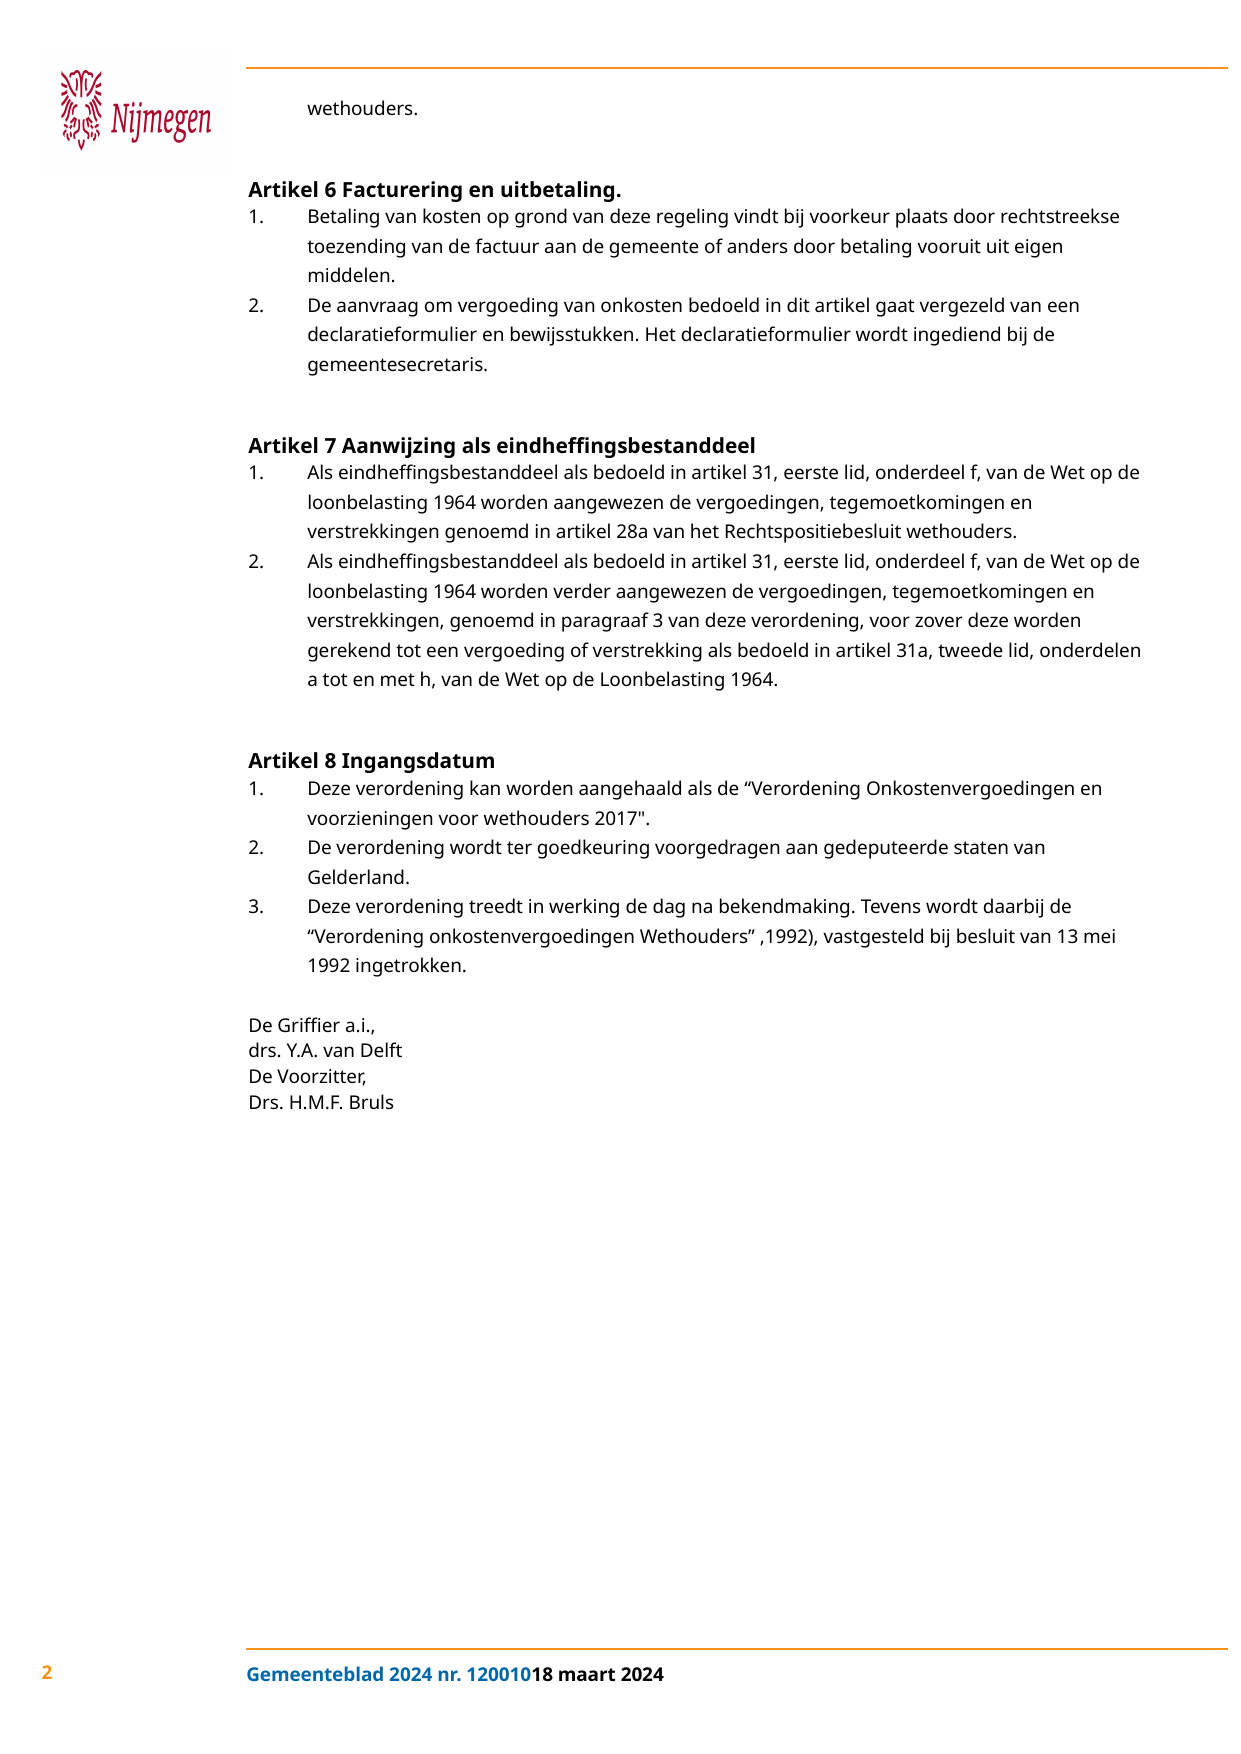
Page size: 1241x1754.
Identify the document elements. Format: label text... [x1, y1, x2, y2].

list Deze verordening treedt in werking de dag na bekendmaking. Tevens wordt daarbij de “Verordening onkostenvergoedingen Wethouders” ,1992), vastgesteld bij besluit van 13 mei 1992 ingetrokken. [248, 893, 1152, 978]
picture [41, 47, 231, 172]
list wethouders. [248, 95, 1152, 121]
text De Voorzitter, [248, 1063, 1152, 1089]
list Deze verordening kan worden aangehaald als de “Verordening Onkostenvergoedingen en voorzieningen voor wethouders 2017". [248, 775, 1152, 830]
list Als eindheffingsbestanddeel als bedoeld in artikel 31, eerste lid, onderdeel f, van de Wet op de loonbelasting 1964 worden verder aangewezen de vergoedingen, tegemoetkomingen en verstrekkingen, genoemd in paragraaf 3 van deze verordening, voor zover deze worden gerekend tot een vergoeding of verstrekking als bedoeld in artikel 31a, tweede lid, onderdelen a tot en met h, van de Wet op de Loonbelasting 1964. [248, 548, 1152, 692]
list De aanvraag om vergoeding van onkosten bedoeld in dit artikel gaat vergezeld van een declaratieformulier en bewijsstukken. Het declaratieformulier wordt ingediend bij de gemeentesecretaris. [248, 292, 1152, 377]
text Drs. H.M.F. Bruls [248, 1089, 1152, 1115]
list Betaling van kosten op grond van deze regeling vindt bij voorkeur plaats door rechtstreekse toezending van de factuur aan de gemeente of anders door betaling vooruit uit eigen middelen. [248, 203, 1152, 288]
list Als eindheffingsbestanddeel als bedoeld in artikel 31, eerste lid, onderdeel f, van de Wet op de loonbelasting 1964 worden aangewezen de vergoedingen, tegemoetkomingen en verstrekkingen genoemd in artikel 28a van het Rechtspositiebesluit wethouders. [248, 459, 1152, 544]
text Artikel 7 Aanwijzing als eindheffingsbestanddeel [248, 431, 1152, 459]
text Artikel 6 Facturering en uitbetaling. [248, 175, 1152, 203]
text De Griffier a.i., [248, 1012, 1152, 1037]
text drs. Y.A. van Delft [248, 1037, 1152, 1063]
text Artikel 8 Ingangsdatum [248, 747, 1152, 775]
list De verordening wordt ter goedkeuring voorgedragen aan gedeputeerde staten van Gelderland. [248, 834, 1152, 889]
